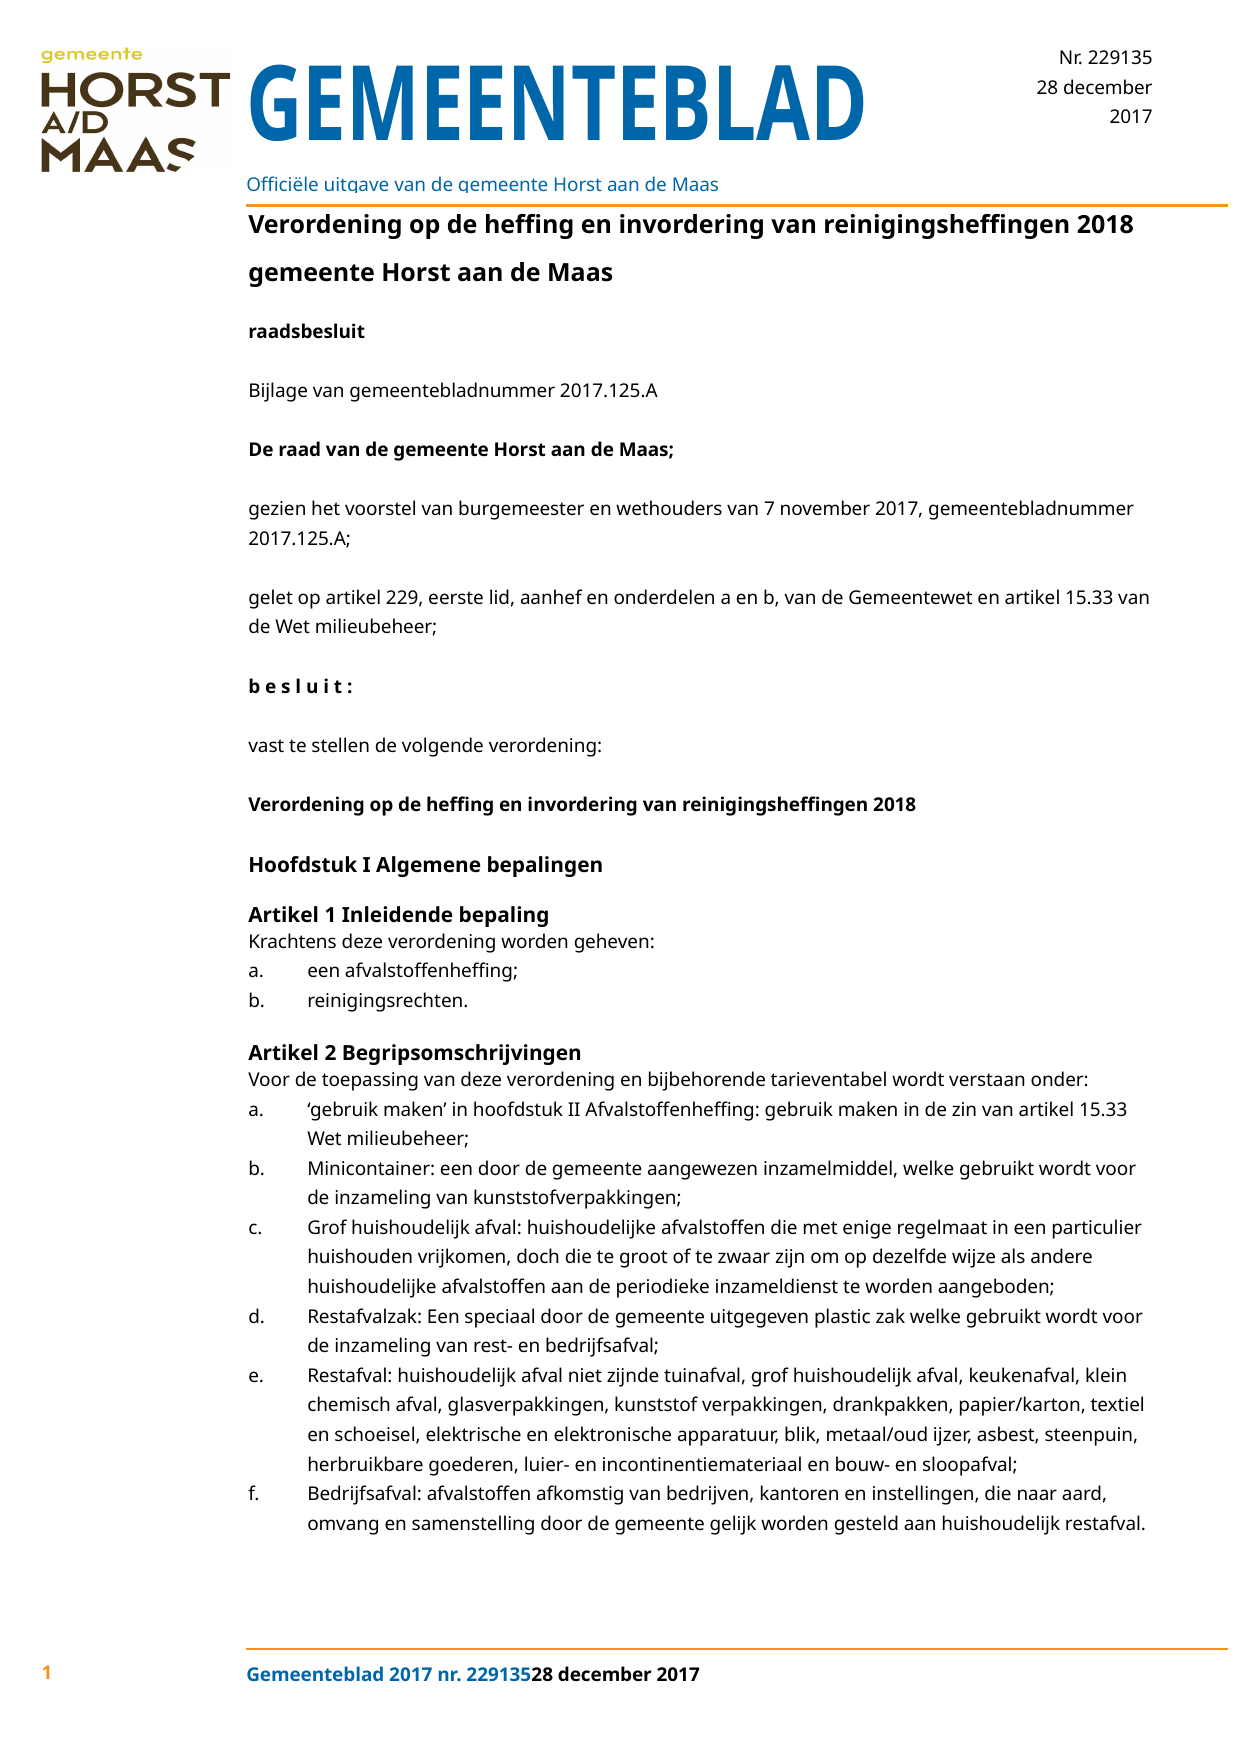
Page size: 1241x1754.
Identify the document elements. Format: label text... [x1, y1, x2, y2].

list Minicontainer: een door de gemeente aangewezen inzamelmiddel, welke gebruikt wordt voor de inzameling van kunststofverpakkingen; [248, 1155, 1152, 1210]
text b e s l u i t : [248, 673, 1152, 699]
text Verordening op de heffing en invordering van reinigingsheffingen 2018 gemeente Horst aan de Maas [248, 207, 1152, 288]
text Artikel 1 Inleidende bepaling [248, 900, 1152, 928]
list Bedrijfsafval: afvalstoffen afkomstig van bedrijven, kantoren en instellingen, die naar aard, omvang en samenstelling door de gemeente gelijk worden gesteld aan huishoudelijk restafval. [248, 1480, 1152, 1536]
list reinigingsrechten. [248, 987, 1152, 1013]
list Grof huishoudelijk afval: huishoudelijke afvalstoffen die met enige regelmaat in een particulier huishouden vrijkomen, doch die te groot of te zwaar zijn om op dezelfde wijze als andere huishoudelijke afvalstoffen aan de periodieke inzameldienst te worden aangeboden; [248, 1214, 1152, 1299]
text Voor de toepassing van deze verordening en bijbehorende tarieventabel wordt verstaan onder: [248, 1066, 1152, 1092]
text Artikel 2 Begripsomschrijvingen [248, 1038, 1152, 1066]
text Verordening op de heffing en invordering van reinigingsheffingen 2018 [248, 791, 1152, 817]
text raadsbesluit [248, 318, 1152, 344]
text Hoofdstuk I Algemene bepalingen [248, 850, 1152, 879]
text Krachtens deze verordening worden geheven: [248, 928, 1152, 954]
list een afvalstoffenheffing; [248, 958, 1152, 983]
list Restafval: huishoudelijk afval niet zijnde tuinafval, grof huishoudelijk afval, keukenafval, klein chemisch afval, glasverpakkingen, kunststof verpakkingen, drankpakken, papier/karton, textiel en schoeisel, elektrische en elektronische apparatuur, blik, metaal/oud ijzer, asbest, steenpuin, herbruikbare goederen, luier- en incontinentiemateriaal en bouw- en sloopafval; [248, 1362, 1152, 1476]
text Bijlage van gemeentebladnummer 2017.125.A [248, 377, 1152, 403]
list ‘gebruik maken’ in hoofdstuk II Afvalstoffenheffing: gebruik maken in de zin van artikel 15.33 Wet milieubeheer; [248, 1096, 1152, 1151]
list Restafvalzak: Een speciaal door de gemeente uitgegeven plastic zak welke gebruikt wordt voor de inzameling van rest- en bedrijfsafval; [248, 1303, 1152, 1358]
picture [41, 47, 231, 172]
text vast te stellen de volgende verordening: [248, 732, 1152, 758]
text gelet op artikel 229, eerste lid, aanhef en onderdelen a en b, van de Gemeentewet en artikel 15.33 van de Wet milieubeheer; [248, 584, 1152, 639]
text gezien het voorstel van burgemeester en wethouders van 7 november 2017, gemeentebladnummer 2017.125.A; [248, 495, 1152, 551]
text De raad van de gemeente Horst aan de Maas; [248, 436, 1152, 462]
